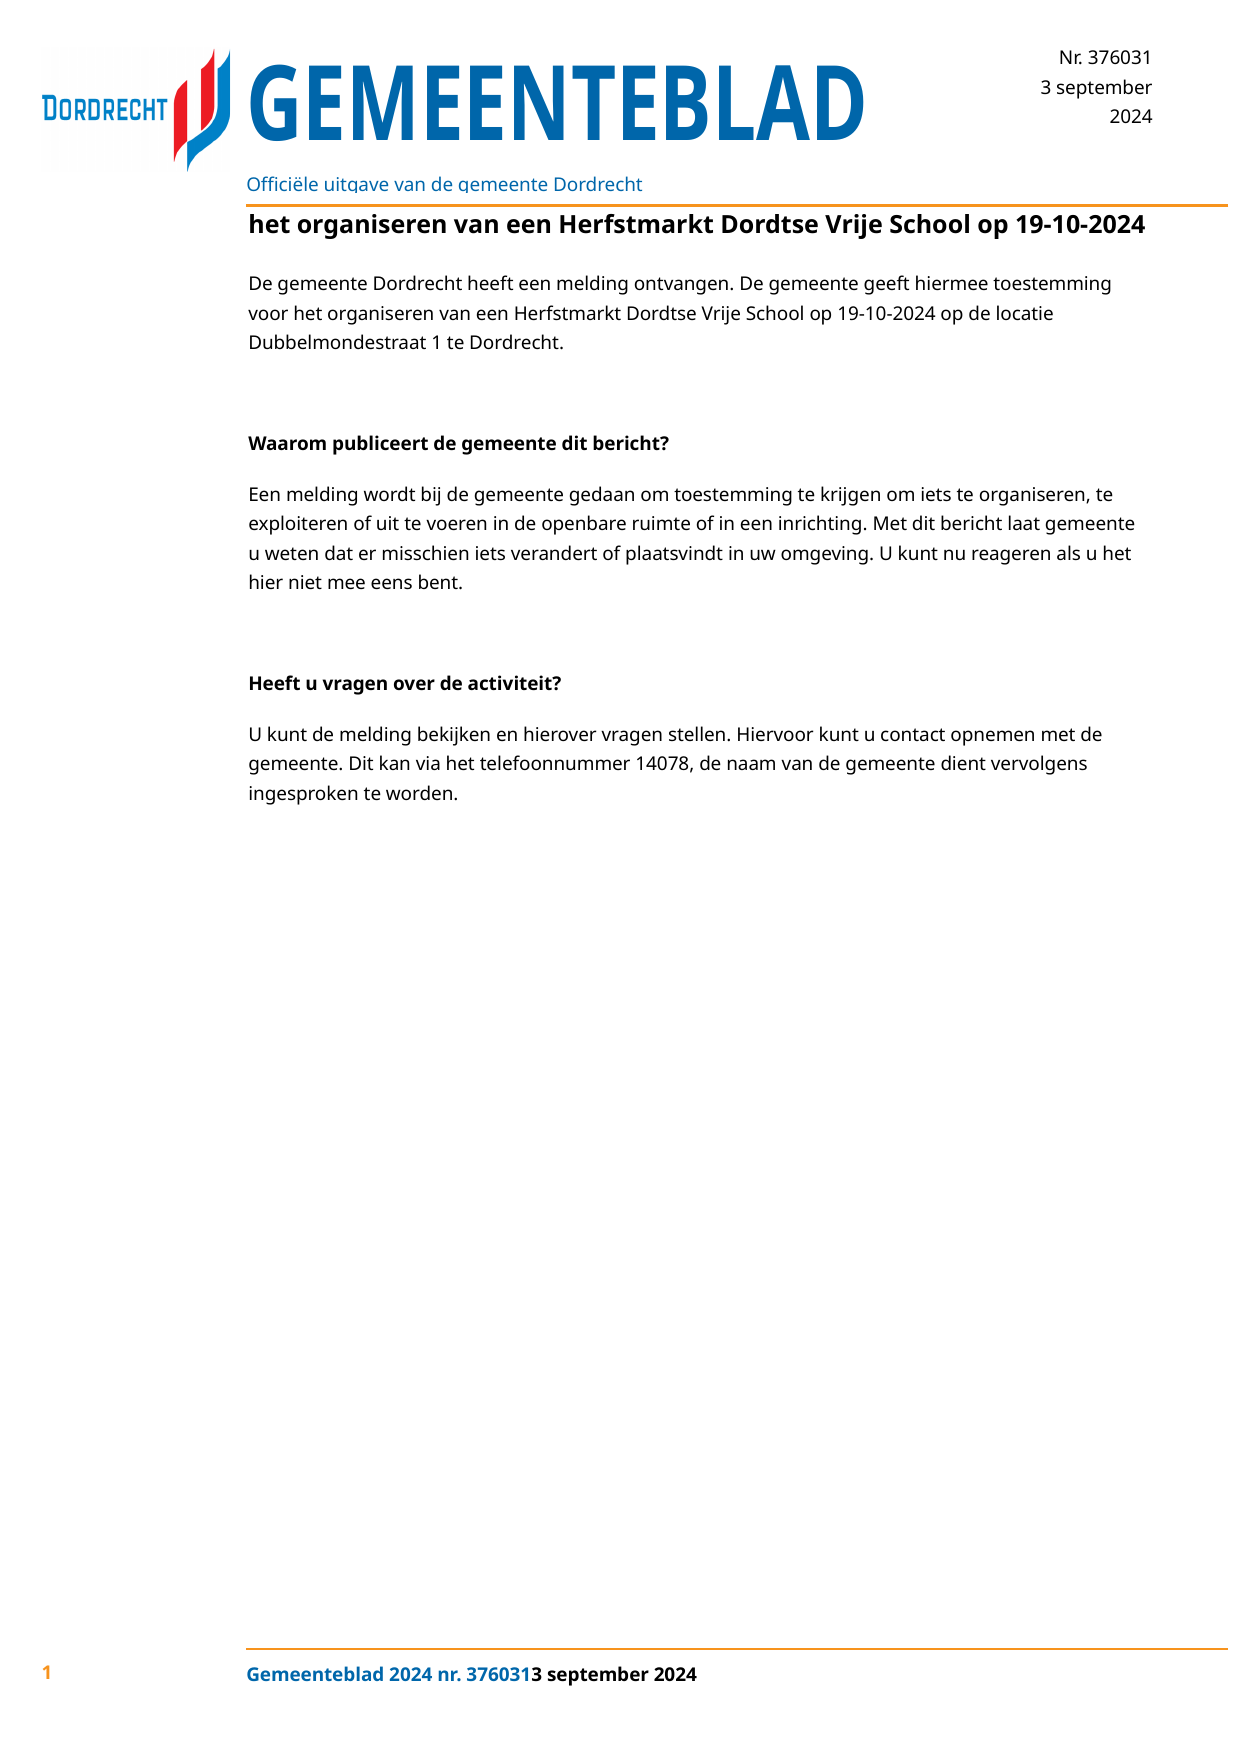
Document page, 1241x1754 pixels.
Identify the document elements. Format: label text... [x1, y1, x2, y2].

text Een melding wordt bij de gemeente gedaan om toestemming te krijgen om iets te organiseren, te exploiteren of uit te voeren in de openbare ruimte of in een inrichting. Met dit bericht laat gemeente u weten dat er misschien iets verandert of plaatsvindt in uw omgeving. U kunt nu reageren als u het hier niet mee eens bent. [248, 481, 1152, 595]
text De gemeente Dordrecht heeft een melding ontvangen. De gemeente geeft hiermee toestemming voor het organiseren van een Herfstmarkt Dordtse Vrije School op 19-10-2024 op de locatie Dubbelmondestraat 1 te Dordrecht. [248, 270, 1152, 355]
text U kunt de melding bekijken en hierover vragen stellen. Hiervoor kunt u contact opnemen met de gemeente. Dit kan via het telefoonnummer 14078, de naam van de gemeente dient vervolgens ingesproken te worden. [248, 721, 1152, 806]
text Waarom publiceert de gemeente dit bericht? [248, 430, 1152, 456]
picture [41, 47, 231, 172]
text het organiseren van een Herfstmarkt Dordtse Vrije School op 19-10-2024 [248, 207, 1152, 241]
text Heeft u vragen over de activiteit? [248, 670, 1152, 696]
